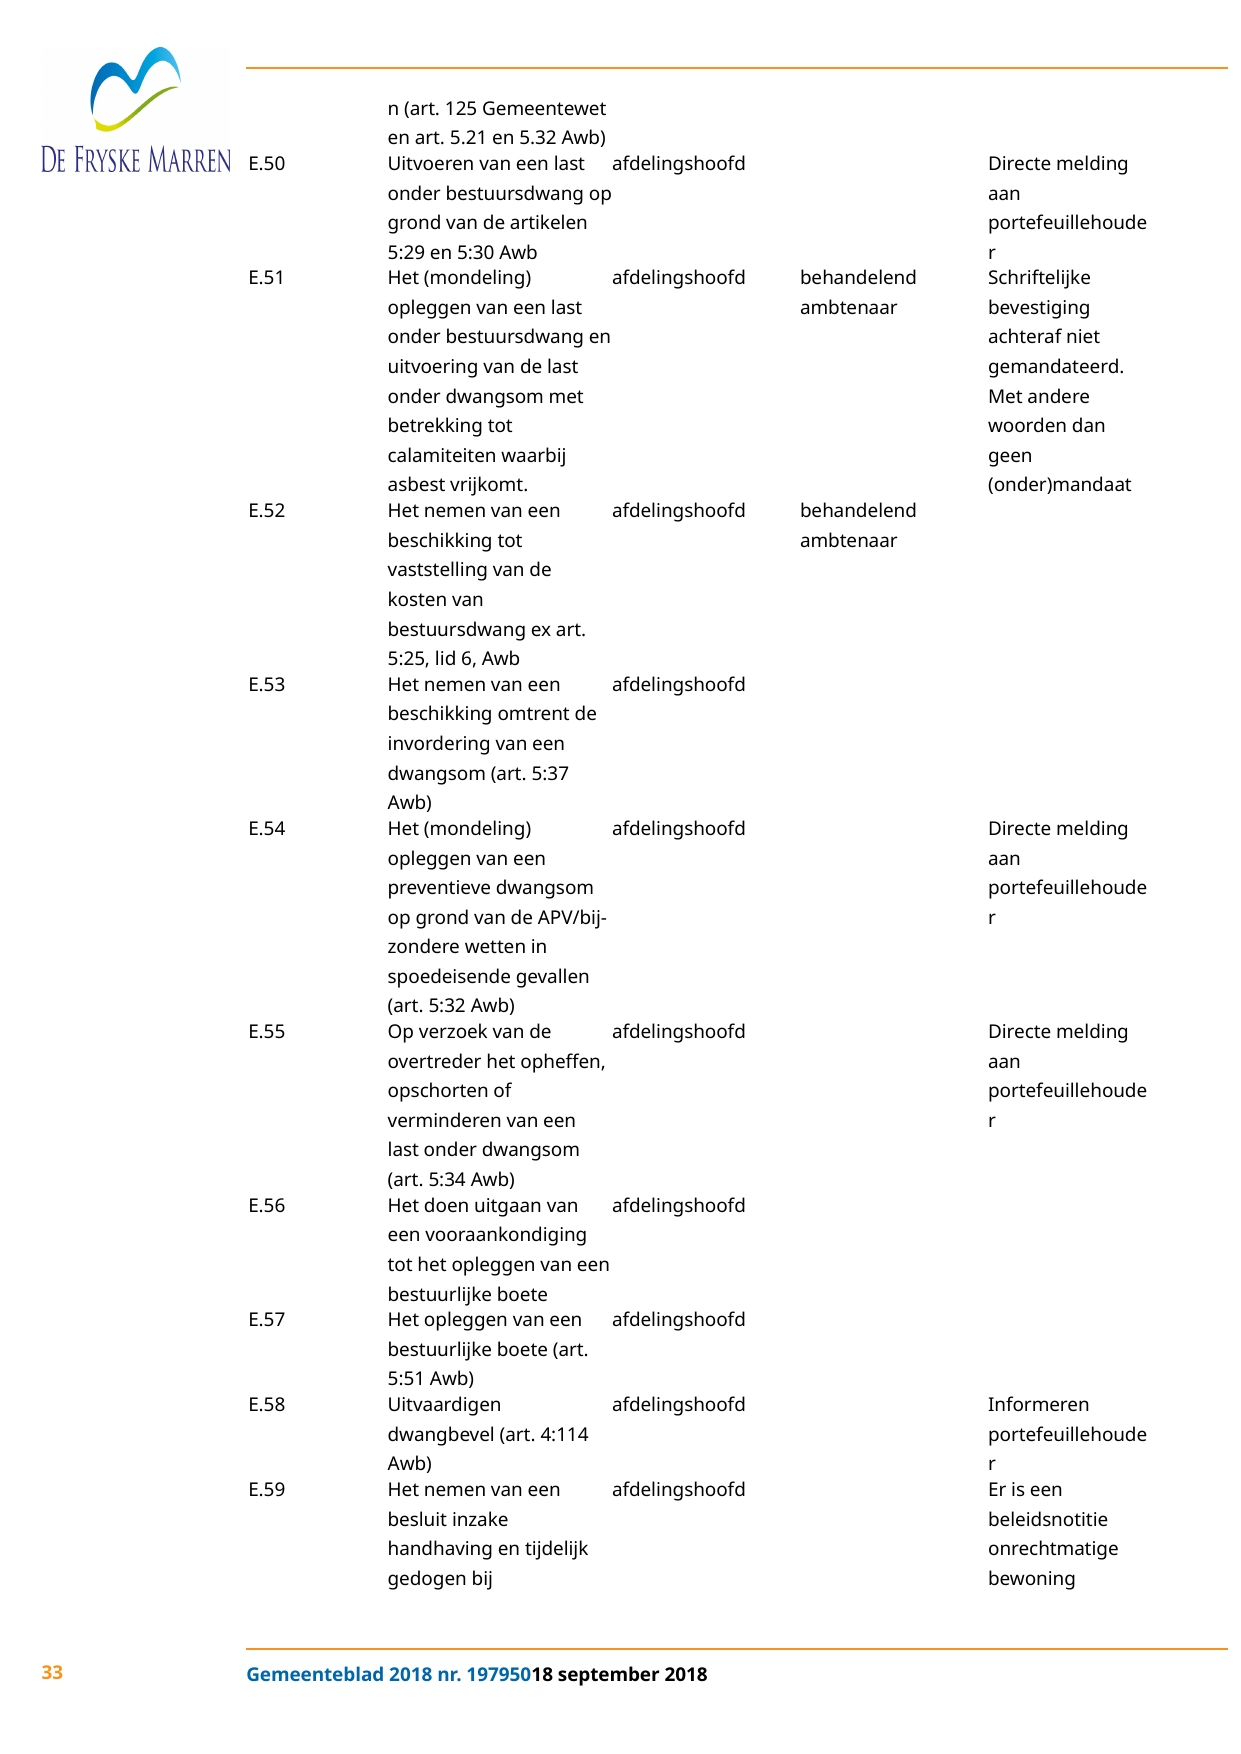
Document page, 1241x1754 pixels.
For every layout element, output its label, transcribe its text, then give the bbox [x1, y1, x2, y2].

table_cell [612, 95, 800, 150]
table_cell E.55 [248, 1018, 387, 1192]
table_cell E.57 [248, 1306, 387, 1391]
table_cell afdelingshoofd [612, 1306, 800, 1391]
table_cell [988, 1306, 1152, 1391]
table_cell [800, 1306, 988, 1391]
table_cell [988, 498, 1152, 671]
table_cell afdelingshoofd [612, 1192, 800, 1306]
picture [41, 47, 231, 172]
table_cell behandelend ambtenaar [800, 265, 988, 497]
table_cell E.52 [248, 498, 387, 671]
table_cell Het nemen van een besluit inzake handhaving en tijdelijk gedogen bij [388, 1476, 612, 1591]
table_cell Directe melding aan portefeuillehouder [988, 815, 1152, 1018]
table_cell [800, 150, 988, 264]
table_cell E.50 [248, 150, 387, 264]
table_cell [248, 95, 387, 150]
table_cell afdelingshoofd [612, 671, 800, 815]
table_cell Directe melding aan portefeuillehouder [988, 1018, 1152, 1192]
table_cell [988, 95, 1152, 150]
table_cell [800, 671, 988, 815]
table_cell [800, 1018, 988, 1192]
table_cell afdelingshoofd [612, 498, 800, 671]
table_cell E.53 [248, 671, 387, 815]
table_cell Het nemen van een beschikking tot vaststelling van de kosten van bestuursdwang ex art. 5:25, lid 6, Awb [388, 498, 612, 671]
table_cell Directe melding aan portefeuillehouder [988, 150, 1152, 264]
table_cell afdelingshoofd [612, 265, 800, 497]
table_cell [800, 1192, 988, 1306]
table_cell [800, 1391, 988, 1476]
table_cell afdelingshoofd [612, 1391, 800, 1476]
table_cell afdelingshoofd [612, 1476, 800, 1591]
table_cell afdelingshoofd [612, 815, 800, 1018]
table_cell [800, 815, 988, 1018]
table_cell afdelingshoofd [612, 150, 800, 264]
table_cell Uitvoeren van een last onder bestuursdwang op grond van de artikelen 5:29 en 5:30 Awb [388, 150, 612, 264]
table_cell Er is een beleidsnotitie onrechtmatige bewoning [988, 1476, 1152, 1591]
table_cell Uitvaardigen dwangbevel (art. 4:114 Awb) [388, 1391, 612, 1476]
table_cell E.56 [248, 1192, 387, 1306]
table_cell afdelingshoofd [612, 1018, 800, 1192]
table_cell Het (mondeling) opleggen van een last onder bestuursdwang en uitvoering van de last onder dwangsom met betrekking tot calamiteiten waarbij asbest vrijkomt. [388, 265, 612, 497]
table_cell E.54 [248, 815, 387, 1018]
table_cell Het (mondeling) opleggen van een preventieve dwangsom op grond van de APV/bij- zondere wetten in spoedeisende gevallen (art. 5:32 Awb) [388, 815, 612, 1018]
table_cell Op verzoek van de overtreder het opheffen, opschorten of verminderen van een last onder dwangsom (art. 5:34 Awb) [388, 1018, 612, 1192]
table_cell E.59 [248, 1476, 387, 1591]
table_cell [988, 671, 1152, 815]
table_cell Het opleggen van een bestuurlijke boete (art. 5:51 Awb) [388, 1306, 612, 1391]
table_cell E.51 [248, 265, 387, 497]
table_cell E.58 [248, 1391, 387, 1476]
table_cell [988, 1192, 1152, 1306]
table_cell n (art. 125 Gemeentewet en art. 5.21 en 5.32 Awb) [388, 95, 612, 150]
table_cell [800, 1476, 988, 1591]
table_cell Het doen uitgaan van een vooraankondiging tot het opleggen van een bestuurlijke boete [388, 1192, 612, 1306]
table_cell behandelend ambtenaar [800, 498, 988, 671]
table_cell Informeren portefeuillehouder [988, 1391, 1152, 1476]
table_cell Het nemen van een beschikking omtrent de invordering van een dwangsom (art. 5:37 Awb) [388, 671, 612, 815]
table_cell [800, 95, 988, 150]
table_cell Schriftelijke bevestiging achteraf niet gemandateerd. Met andere woorden dan geen (onder)mandaat [988, 265, 1152, 497]
